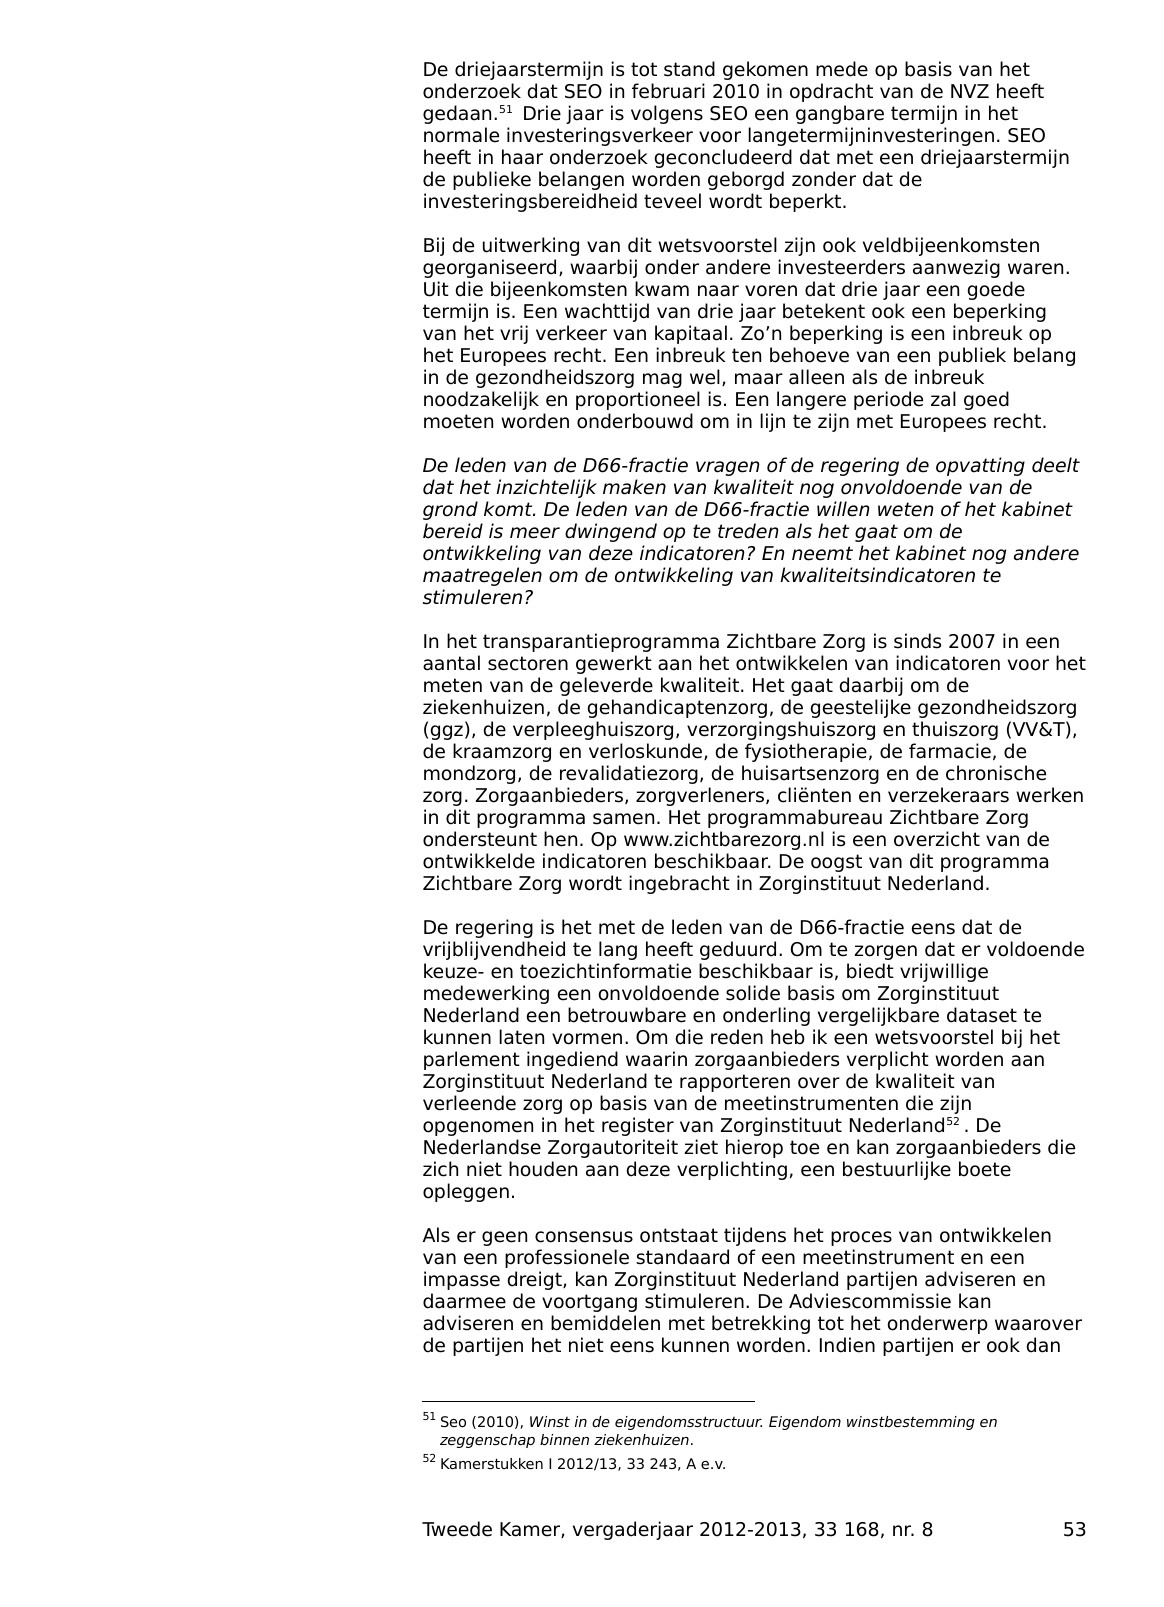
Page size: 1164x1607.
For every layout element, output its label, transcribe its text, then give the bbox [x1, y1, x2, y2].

text De driejaarstermijn is tot stand gekomen mede op basis van het onderzoek dat SEO in februari 2010 in opdracht van de NVZ heeft gedaan. Drie jaar is volgens SEO een gangbare termijn in het normale investeringsverkeer voor langetermijninvesteringen. SEO heeft in haar onderzoek geconcludeerd dat met een driejaarstermijn de publieke belangen worden geborgd zonder dat de investeringsbereidheid teveel wordt beperkt. [422, 59, 1087, 213]
text De regering is het met de leden van de D66-fractie eens dat de vrijblijvendheid te lang heeft geduurd. Om te zorgen dat er voldoende keuze- en toezichtinformatie beschikbaar is, biedt vrijwillige medewerking een onvoldoende solide basis om Zorginstituut Nederland een betrouwbare en onderling vergelijkbare dataset te kunnen laten vormen. Om die reden heb ik een wetsvoorstel bij het parlement ingediend waarin zorgaanbieders verplicht worden aan Zorginstituut Nederland te rapporteren over de kwaliteit van verleende zorg op basis van de meetinstrumenten die zijn opgenomen in het register van Zorginstituut Nederland. De Nederlandse Zorgautoriteit ziet hierop toe en kan zorgaanbieders die zich niet houden aan deze verplichting, een bestuurlijke boete opleggen. [422, 917, 1087, 1203]
text Als er geen consensus ontstaat tijdens het proces van ontwikkelen van een professionele standaard of een meetinstrument en een impasse dreigt, kan Zorginstituut Nederland partijen adviseren en daarmee de voortgang stimuleren. De Adviescommissie kan adviseren en bemiddelen met betrekking tot het onderwerp waarover de partijen het niet eens kunnen worden. Indien partijen er ook dan [422, 1225, 1087, 1357]
text Kamerstukken I 2012/13, 33 243, A e.v. [422, 1452, 1087, 1474]
text In het transparantieprogramma Zichtbare Zorg is sinds 2007 in een aantal sectoren gewerkt aan het ontwikkelen van indicatoren voor het meten van de geleverde kwaliteit. Het gaat daarbij om de ziekenhuizen, de gehandicaptenzorg, de geestelijke gezondheidszorg (ggz), de verpleeghuiszorg, verzorgingshuiszorg en thuiszorg (VV&T), de kraamzorg en verloskunde, de fysiotherapie, de farmacie, de mondzorg, de revalidatiezorg, de huisartsenzorg en de chronische zorg. Zorgaanbieders, zorgverleners, cliënten en verzekeraars werken in dit programma samen. Het programmabureau Zichtbare Zorg ondersteunt hen. Op www.zichtbarezorg.nl is een overzicht van de ontwikkelde indicatoren beschikbaar. De oogst van dit programma Zichtbare Zorg wordt ingebracht in Zorginstituut Nederland. [422, 631, 1087, 895]
text De leden van de D66-fractie vragen of de regering de opvatting deelt dat het inzichtelijk maken van kwaliteit nog onvoldoende van de grond komt. De leden van de D66-fractie willen weten of het kabinet bereid is meer dwingend op te treden als het gaat om de ontwikkeling van deze indicatoren? En neemt het kabinet nog andere maatregelen om de ontwikkeling van kwaliteitsindicatoren te stimuleren? [422, 455, 1087, 609]
text Bij de uitwerking van dit wetsvoorstel zijn ook veldbijeenkomsten georganiseerd, waarbij onder andere investeerders aanwezig waren. Uit die bijeenkomsten kwam naar voren dat drie jaar een goede termijn is. Een wachttijd van drie jaar betekent ook een beperking van het vrij verkeer van kapitaal. Zo’n beperking is een inbreuk op het Europees recht. Een inbreuk ten behoeve van een publiek belang in de gezondheidszorg mag wel, maar alleen als de inbreuk noodzakelijk en proportioneel is. Een langere periode zal goed moeten worden onderbouwd om in lijn te zijn met Europees recht. [422, 235, 1087, 433]
text Seo (2010), Winst in de eigendomsstructuur. Eigendom winstbestemming en zeggenschap binnen ziekenhuizen. [422, 1410, 1087, 1449]
